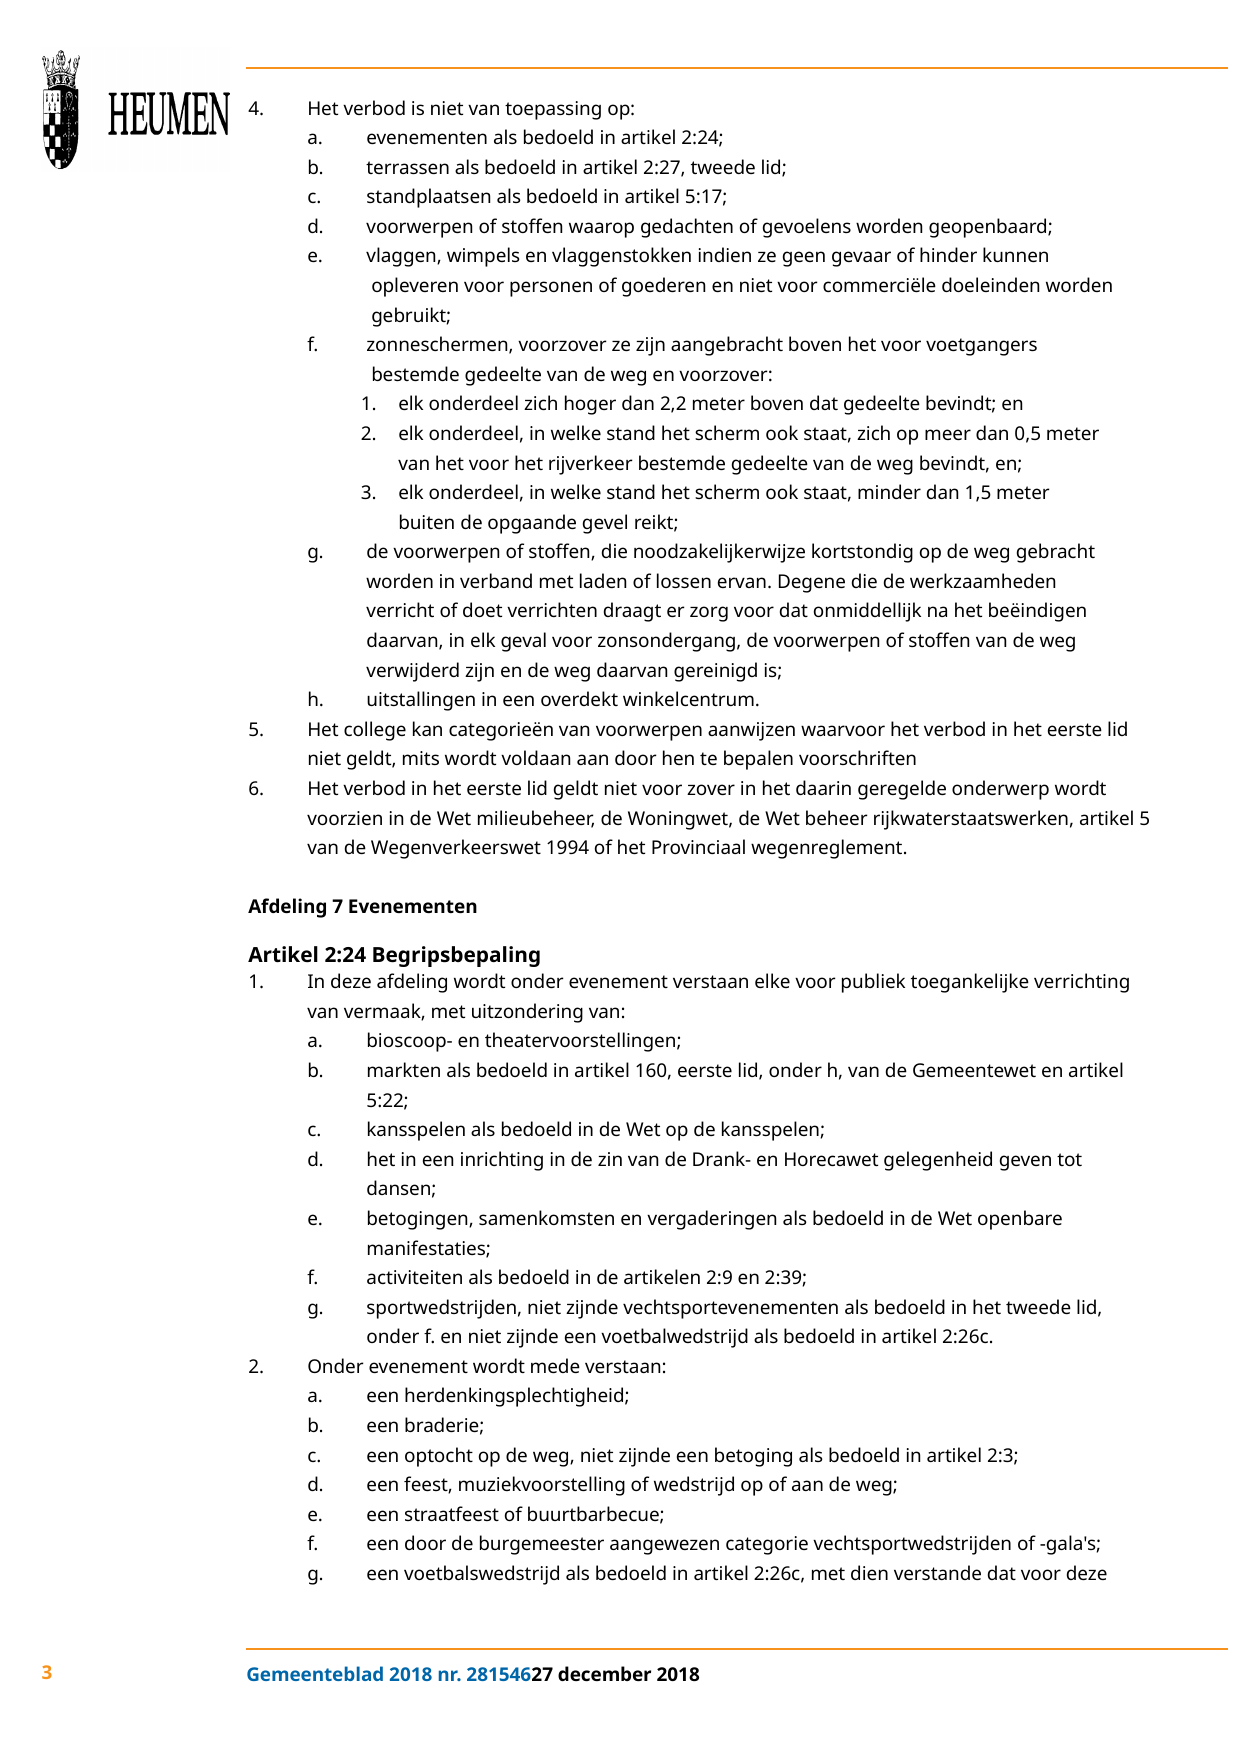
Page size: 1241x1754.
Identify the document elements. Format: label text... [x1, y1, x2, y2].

list de voorwerpen of stoffen, die noodzakelijkerwijze kortstondig op de weg gebracht [307, 538, 1152, 564]
list buiten de opgaande gevel reikt; [361, 509, 1152, 535]
list Het college kan categorieën van voorwerpen aanwijzen waarvoor het verbod in het eerste lid niet geldt, mits wordt voldaan aan door hen te bepalen voorschriften [248, 716, 1152, 771]
list standplaatsen als bedoeld in artikel 5:17; [307, 183, 1152, 209]
list betogingen, samenkomsten en vergaderingen als bedoeld in de Wet openbare manifestaties; [307, 1205, 1152, 1261]
list gebruikt; [307, 302, 1152, 328]
list Het verbod in het eerste lid geldt niet voor zover in het daarin geregelde onderwerp wordt voorzien in de Wet milieubeheer, de Woningwet, de Wet beheer rijkwaterstaatswerken, artikel 5 van de Wegenverkeerswet 1994 of het Provinciaal wegenreglement. [248, 775, 1152, 860]
list sportwedstrijden, niet zijnde vechtsportevenementen als bedoeld in het tweede lid, onder f. en niet zijnde een voetbalwedstrijd als bedoeld in artikel 2:26c. [307, 1294, 1152, 1349]
list een herdenkingsplechtigheid; [307, 1383, 1152, 1408]
list een door de burgemeester aangewezen categorie vechtsportwedstrijden of -gala's; [307, 1531, 1152, 1556]
list elk onderdeel, in welke stand het scherm ook staat, zich op meer dan 0,5 meter [361, 420, 1152, 446]
list activiteiten als bedoeld in de artikelen 2:9 en 2:39; [307, 1264, 1152, 1290]
list opleveren voor personen of goederen en niet voor commerciële doeleinden worden [307, 272, 1152, 298]
list bestemde gedeelte van de weg en voorzover: [307, 361, 1152, 387]
list markten als bedoeld in artikel 160, eerste lid, onder h, van de Gemeentewet en artikel 5:22; [307, 1057, 1152, 1113]
picture [41, 47, 231, 172]
list verricht of doet verrichten draagt er zorg voor dat onmiddellijk na het beëindigen [307, 598, 1152, 623]
list een feest, muziekvoorstelling of wedstrijd op of aan de weg; [307, 1471, 1152, 1497]
list een braderie; [307, 1412, 1152, 1438]
list verwijderd zijn en de weg daarvan gereinigd is; [307, 657, 1152, 683]
list elk onderdeel zich hoger dan 2,2 meter boven dat gedeelte bevindt; en [361, 391, 1152, 416]
list daarvan, in elk geval voor zonsondergang, de voorwerpen of stoffen van de weg [307, 627, 1152, 653]
list worden in verband met laden of lossen ervan. Degene die de werkzaamheden [307, 568, 1152, 594]
list een optocht op de weg, niet zijnde een betoging als bedoeld in artikel 2:3; [307, 1442, 1152, 1468]
list een voetbalswedstrijd als bedoeld in artikel 2:26c, met dien verstande dat voor deze [307, 1560, 1152, 1586]
list In deze afdeling wordt onder evenement verstaan elke voor publiek toegankelijke verrichting van vermaak, met uitzondering van: [248, 968, 1152, 1024]
list van het voor het rijverkeer bestemde gedeelte van de weg bevindt, en; [361, 450, 1152, 476]
list Onder evenement wordt mede verstaan: [248, 1353, 1152, 1379]
list het in een inrichting in de zin van de Drank- en Horecawet gelegenheid geven tot dansen; [307, 1146, 1152, 1201]
list kansspelen als bedoeld in de Wet op de kansspelen; [307, 1116, 1152, 1142]
list terrassen als bedoeld in artikel 2:27, tweede lid; [307, 154, 1152, 180]
list een straatfeest of buurtbarbecue; [307, 1501, 1152, 1527]
list elk onderdeel, in welke stand het scherm ook staat, minder dan 1,5 meter [361, 479, 1152, 505]
list zonneschermen, voorzover ze zijn aangebracht boven het voor voetgangers [307, 331, 1152, 357]
list evenementen als bedoeld in artikel 2:24; [307, 124, 1152, 150]
list bioscoop- en theatervoorstellingen; [307, 1028, 1152, 1053]
text Artikel 2:24 Begripsbepaling [248, 940, 1152, 968]
list vlaggen, wimpels en vlaggenstokken indien ze geen gevaar of hinder kunnen [307, 243, 1152, 268]
list voorwerpen of stoffen waarop gedachten of gevoelens worden geopenbaard; [307, 213, 1152, 239]
text Afdeling 7 Evenementen [248, 893, 1152, 919]
list Het verbod is niet van toepassing op: [248, 95, 1152, 121]
list uitstallingen in een overdekt winkelcentrum. [307, 686, 1152, 712]
